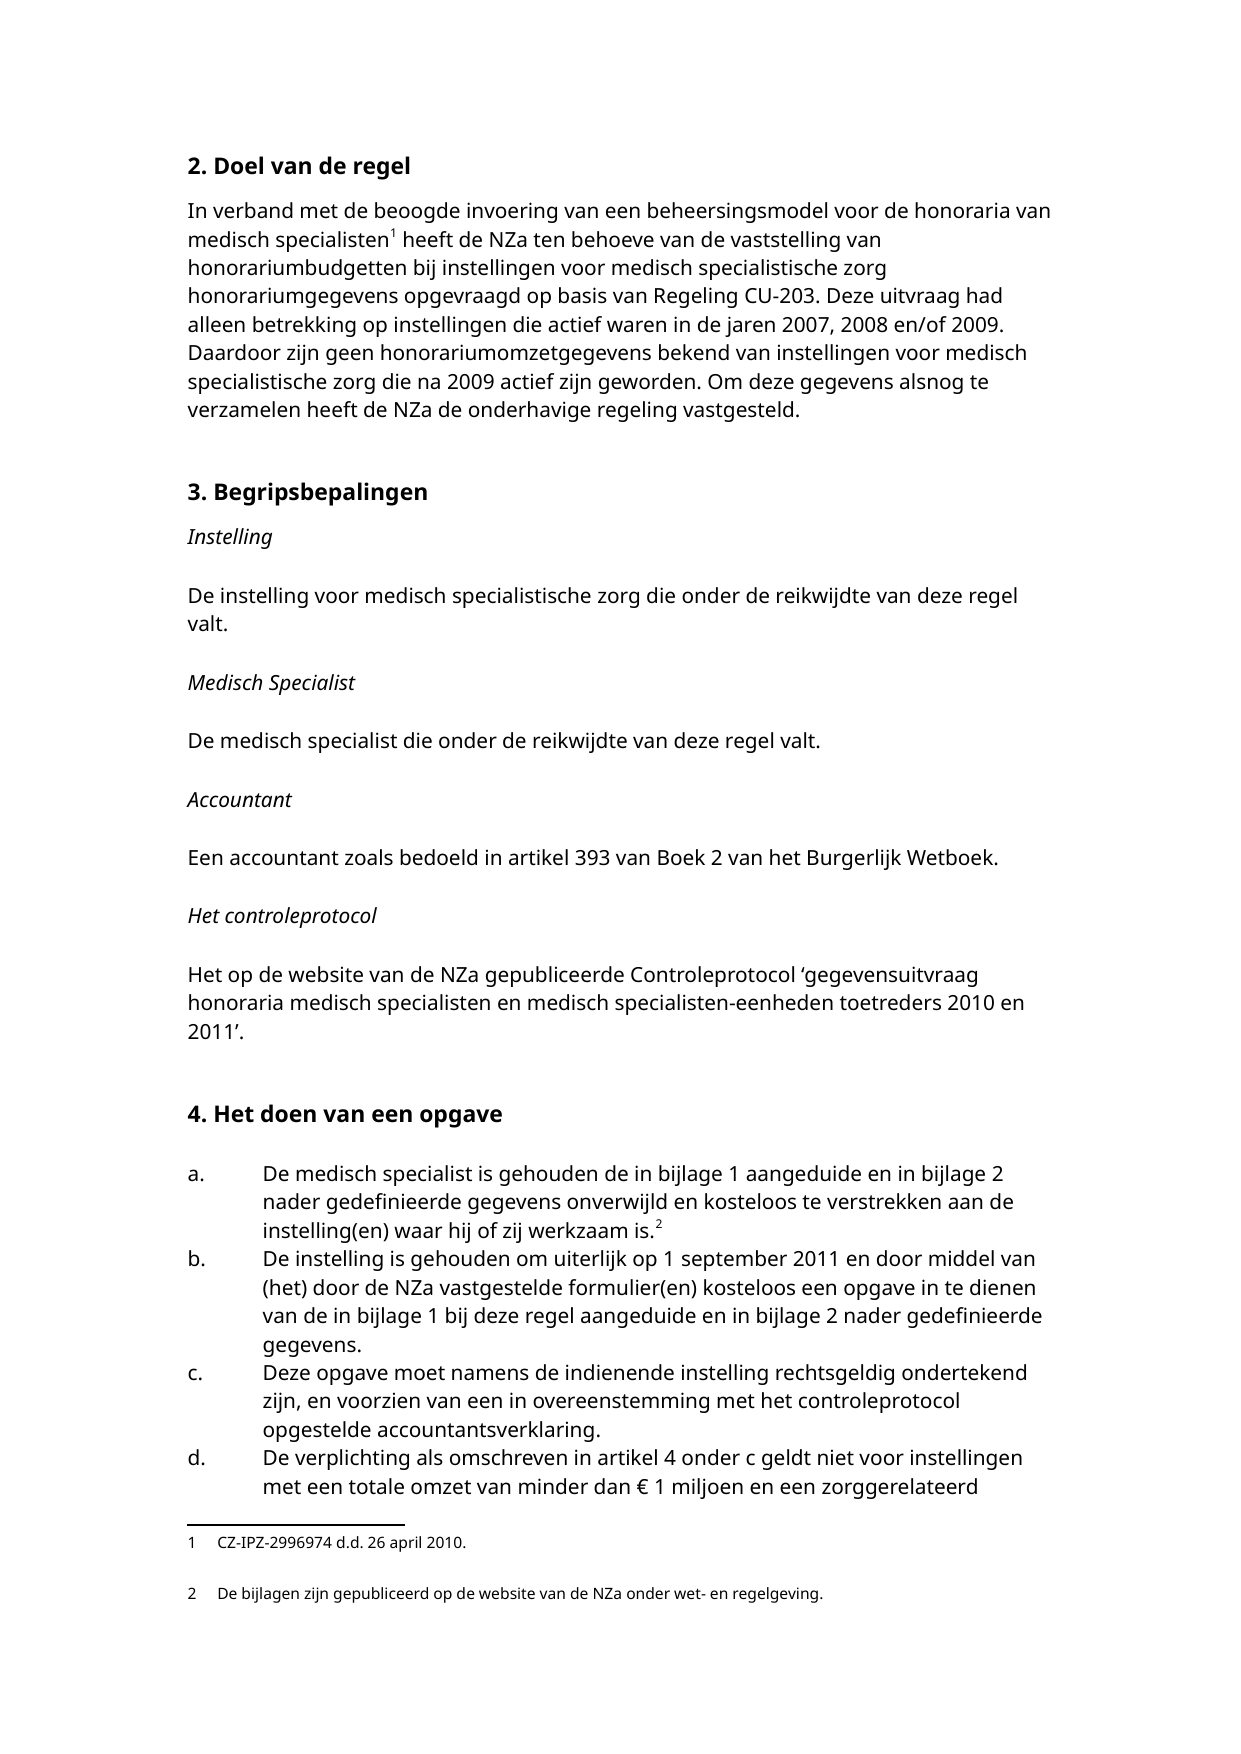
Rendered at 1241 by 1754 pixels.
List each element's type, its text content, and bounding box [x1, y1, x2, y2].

list De instelling is gehouden om uiterlijk op 1 september 2011 en door middel van (het) door de NZa vastgestelde formulier(en) kosteloos een opgave in te dienen van de in bijlage 1 bij deze regel aangeduide en in bijlage 2 nader gedefinieerde gegevens. [187, 1244, 1053, 1358]
list De verplichting als omschreven in artikel 4 onder c geldt niet voor instellingen met een totale omzet van minder dan € 1 miljoen en een zorggerelateerd [187, 1443, 1053, 1500]
text Een accountant zoals bedoeld in artikel 393 van Boek 2 van het Burgerlijk Wetboek. [187, 843, 1053, 872]
text De medisch specialist die onder de reikwijdte van deze regel valt. [187, 726, 1053, 755]
text De instelling voor medisch specialistische zorg die onder de reikwijdte van deze regel valt. [187, 581, 1053, 638]
text Instelling [187, 522, 1053, 551]
text Accountant [187, 785, 1053, 813]
text In verband met de beoogde invoering van een beheersingsmodel voor de honoraria van medisch specialisten heeft de NZa ten behoeve van de vaststelling van honorariumbudgetten bij instellingen voor medisch specialistische zorg honorariumgegevens opgevraagd op basis van Regeling CU-203. Deze uitvraag had alleen betrekking op instellingen die actief waren in de jaren 2007, 2008 en/of 2009. Daardoor zijn geen honorariumomzetgegevens bekend van instellingen voor medisch specialistische zorg die na 2009 actief zijn geworden. Om deze gegevens alsnog te verzamelen heeft de NZa de onderhavige regeling vastgesteld. [187, 196, 1053, 424]
text Het controleprotocol [187, 902, 1053, 930]
text Medisch Specialist [187, 668, 1053, 696]
list De medisch specialist is gehouden de in bijlage 1 aangeduide en in bijlage 2 nader gedefinieerde gegevens onverwijld en kosteloos te verstrekken aan de instelling(en) waar hij of zij werkzaam is. [187, 1159, 1053, 1244]
text CZ-IPZ-2996974 d.d. 26 april 2010. [187, 1517, 1053, 1545]
subtitle 4. Het doen van een opgave [187, 1098, 1053, 1129]
subtitle 2. Doel van de regel [187, 150, 1053, 181]
text Het op de website van de NZa gepubliceerde Controleprotocol ‘gegevensuitvraag honoraria medisch specialisten en medisch specialisten-eenheden toetreders 2010 en 2011’. [187, 960, 1053, 1045]
list Deze opgave moet namens de indienende instelling rechtsgeldig ondertekend zijn, en voorzien van een in overeenstemming met het controleprotocol opgestelde accountantsverklaring. [187, 1358, 1053, 1443]
list De bijlagen zijn gepubliceerd op de website van de NZa onder wet- en regelgeving. [187, 1575, 1053, 1604]
subtitle 3. Begripsbepalingen [187, 476, 1053, 507]
